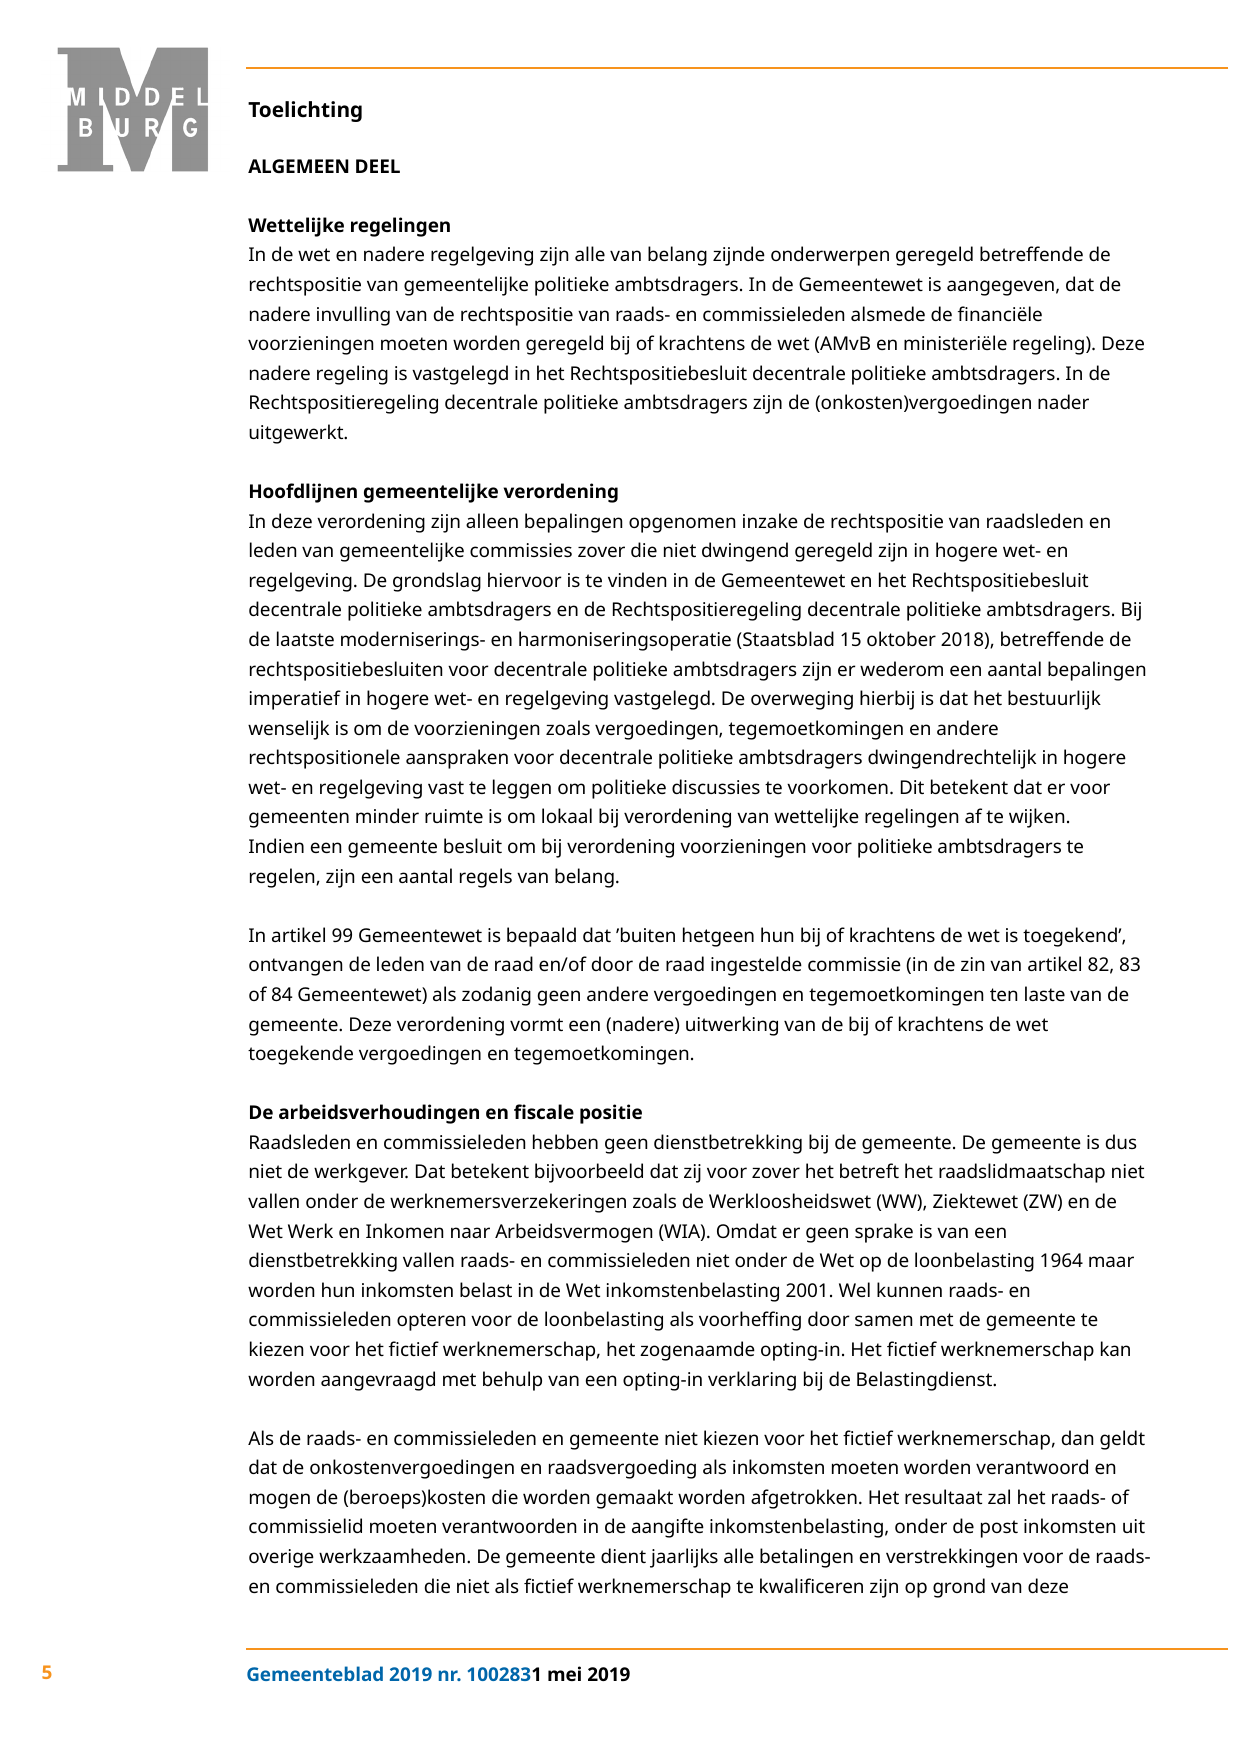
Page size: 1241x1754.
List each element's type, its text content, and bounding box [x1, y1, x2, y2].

picture [41, 47, 231, 172]
text Indien een gemeente besluit om bij verordening voorzieningen voor politieke ambtsdragers te regelen, zijn een aantal regels van belang. [248, 833, 1152, 889]
text Wettelijke regelingen [248, 212, 1152, 238]
text Als de raads- en commissieleden en gemeente niet kiezen voor het fictief werknemerschap, dan geldt dat de onkostenvergoedingen en raadsvergoeding als inkomsten moeten worden verantwoord en mogen de (beroeps)kosten die worden gemaakt worden afgetrokken. Het resultaat zal het raads- of commissielid moeten verantwoorden in de aangifte inkomstenbelasting, onder de post inkomsten uit overige werkzaamheden. De gemeente dient jaarlijks alle betalingen en verstrekkingen voor de raads- en commissieleden die niet als fictief werknemerschap te kwalificeren zijn op grond van deze [248, 1425, 1152, 1599]
text Toelichting [248, 95, 1152, 123]
text In deze verordening zijn alleen bepalingen opgenomen inzake de rechtspositie van raadsleden en leden van gemeentelijke commissies zover die niet dwingend geregeld zijn in hogere wet- en regelgeving. De grondslag hiervoor is te vinden in de Gemeentewet en het Rechtspositiebesluit decentrale politieke ambtsdragers en de Rechtspositieregeling decentrale politieke ambtsdragers. Bij de laatste moderniserings- en harmoniseringsoperatie (Staatsblad 15 oktober 2018), betreffende de rechtspositiebesluiten voor decentrale politieke ambtsdragers zijn er wederom een aantal bepalingen imperatief in hogere wet- en regelgeving vastgelegd. De overweging hierbij is dat het bestuurlijk wenselijk is om de voorzieningen zoals vergoedingen, tegemoetkomingen en andere rechtspositionele aanspraken voor decentrale politieke ambtsdragers dwingendrechtelijk in hogere wet- en regelgeving vast te leggen om politieke discussies te voorkomen. Dit betekent dat er voor gemeenten minder ruimte is om lokaal bij verordening van wettelijke regelingen af te wijken. [248, 508, 1152, 829]
text Hoofdlijnen gemeentelijke verordening [248, 478, 1152, 504]
text In artikel 99 Gemeentewet is bepaald dat ’buiten hetgeen hun bij of krachtens de wet is toegekend’, ontvangen de leden van de raad en/of door de raad ingestelde commissie (in de zin van artikel 82, 83 of 84 Gemeentewet) als zodanig geen andere vergoedingen en tegemoetkomingen ten laste van de gemeente. Deze verordening vormt een (nadere) uitwerking van de bij of krachtens de wet toegekende vergoedingen en tegemoetkomingen. [248, 922, 1152, 1066]
text ALGEMEEN DEEL [248, 153, 1152, 179]
text In de wet en nadere regelgeving zijn alle van belang zijnde onderwerpen geregeld betreffende de rechtspositie van gemeentelijke politieke ambtsdragers. In de Gemeentewet is aangegeven, dat de nadere invulling van de rechtspositie van raads- en commissieleden alsmede de financiële voorzieningen moeten worden geregeld bij of krachtens de wet (AMvB en ministeriële regeling). Deze nadere regeling is vastgelegd in het Rechtspositiebesluit decentrale politieke ambtsdragers. In de Rechtspositieregeling decentrale politieke ambtsdragers zijn de (onkosten)vergoedingen nader uitgewerkt. [248, 242, 1152, 445]
text De arbeidsverhoudingen en fiscale positie [248, 1099, 1152, 1125]
text Raadsleden en commissieleden hebben geen dienstbetrekking bij de gemeente. De gemeente is dus niet de werkgever. Dat betekent bijvoorbeeld dat zij voor zover het betreft het raadslidmaatschap niet vallen onder de werknemersverzekeringen zoals de Werkloosheidswet (WW), Ziektewet (ZW) en de Wet Werk en Inkomen naar Arbeidsvermogen (WIA). Omdat er geen sprake is van een dienstbetrekking vallen raads- en commissieleden niet onder de Wet op de loonbelasting 1964 maar worden hun inkomsten belast in de Wet inkomstenbelasting 2001. Wel kunnen raads- en commissieleden opteren voor de loonbelasting als voorheffing door samen met de gemeente te kiezen voor het fictief werknemerschap, het zogenaamde opting-in. Het fictief werknemerschap kan worden aangevraagd met behulp van een opting-in verklaring bij de Belastingdienst. [248, 1129, 1152, 1392]
